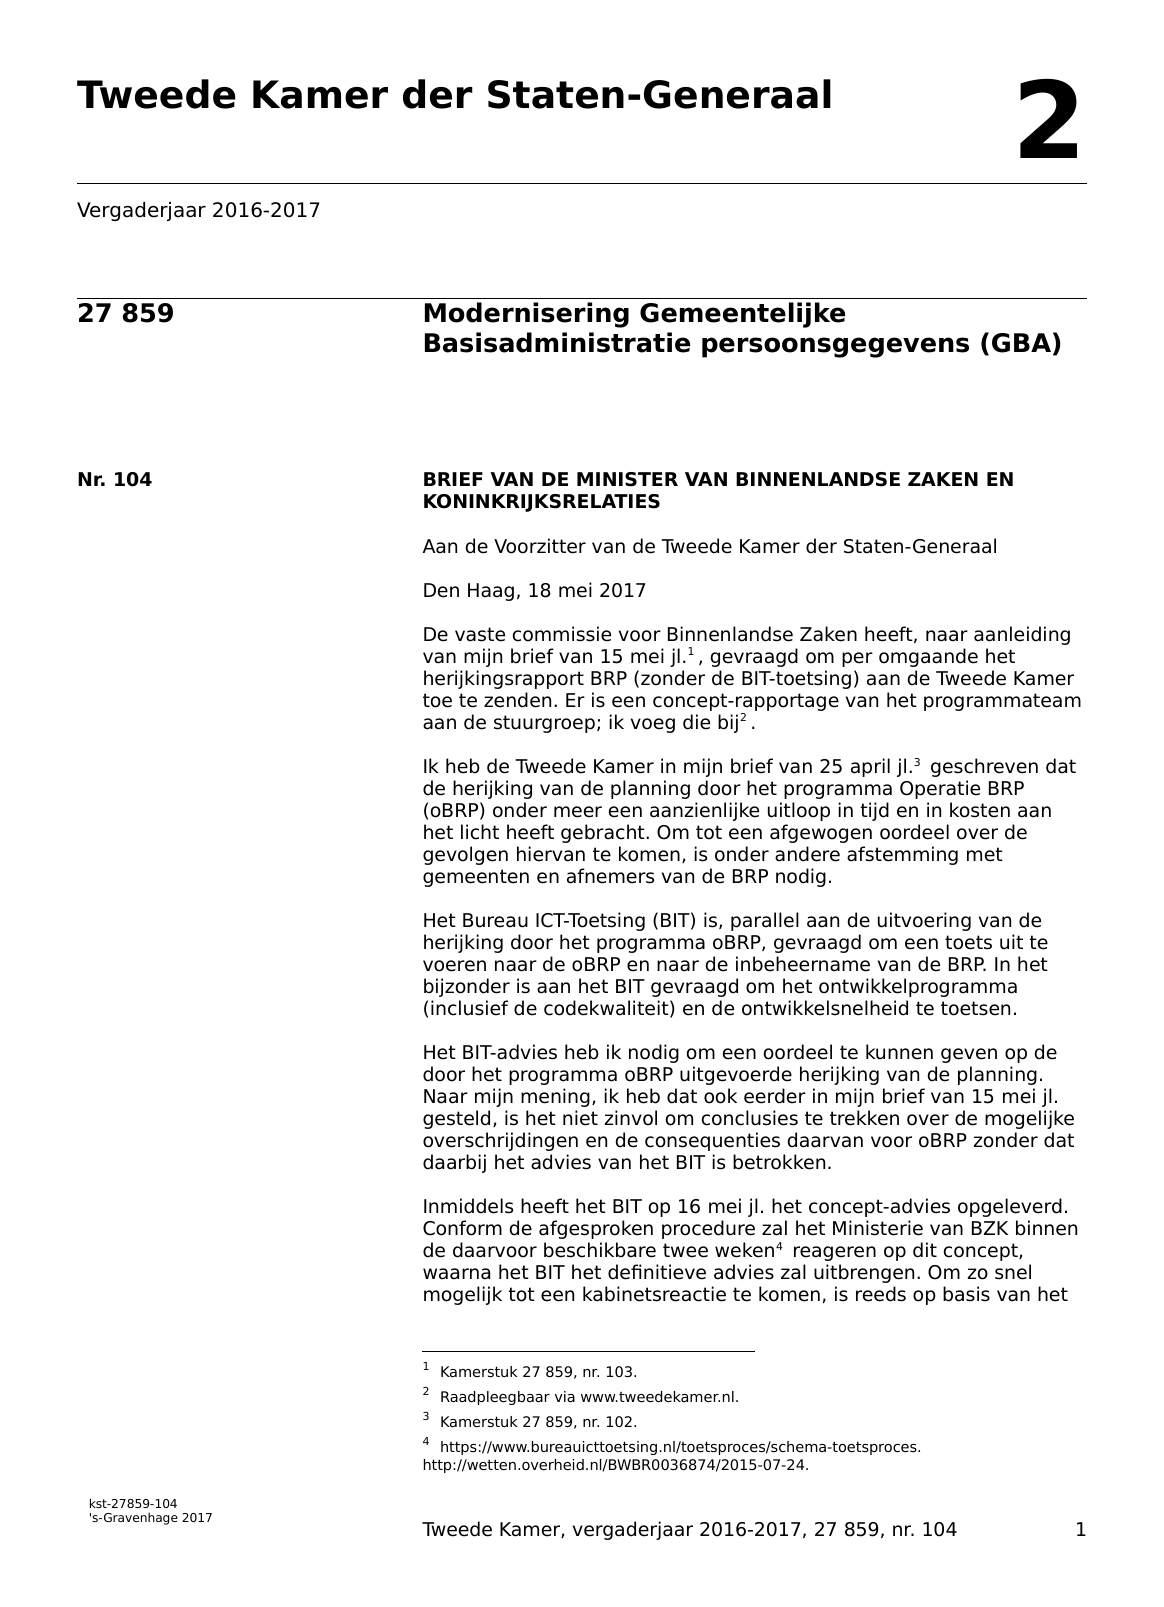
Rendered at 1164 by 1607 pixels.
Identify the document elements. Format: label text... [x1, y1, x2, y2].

text kst-27859-104 [88, 1497, 323, 1511]
text Den Haag, 18 mei 2017 [422, 580, 1087, 602]
text De vaste commissie voor Binnenlandse Zaken heeft, naar aanleiding van mijn brief van 15 mei jl., gevraagd om per omgaande het herijkingsrapport BRP (zonder de BIT-toetsing) aan de Tweede Kamer toe te zenden. Er is een concept-rapportage van het programmateam aan de stuurgroep; ik voeg die bij. [422, 624, 1087, 734]
text Het BIT-advies heb ik nodig om een oordeel te kunnen geven op de door het programma oBRP uitgevoerde herijking van de planning. Naar mijn mening, ik heb dat ook eerder in mijn brief van 15 mei jl. gesteld, is het niet zinvol om conclusies te trekken over de mogelijke overschrijdingen en de consequenties daarvan voor oBRP zonder dat daarbij het advies van het BIT is betrokken. [422, 1042, 1087, 1174]
text Het Bureau ICT-Toetsing (BIT) is, parallel aan de uitvoering van de herijking door het programma oBRP, gevraagd om een toets uit te voeren naar de oBRP en naar de inbeheername van de BRP. In het bijzonder is aan het BIT gevraagd om het ontwikkelprogramma (inclusief de codekwaliteit) en de ontwikkelsnelheid te toetsen. [422, 910, 1087, 1020]
text Inmiddels heeft het BIT op 16 mei jl. het concept-advies opgeleverd. Conform de afgesproken procedure zal het Ministerie van BZK binnen de daarvoor beschikbare twee weken reageren op dit concept, waarna het BIT het definitieve advies zal uitbrengen. Om zo snel mogelijk tot een kabinetsreactie te komen, is reeds op basis van het [422, 1196, 1087, 1306]
table_header 2 [886, 59, 1087, 183]
table_cell Vergaderjaar 2016-2017 [77, 184, 1087, 298]
text Kamerstuk 27 859, nr. 103. [422, 1360, 1087, 1382]
subtitle 27 859 Modernisering Gemeentelijke Basisadministratie persoonsgegevens (GBA) [77, 299, 1087, 358]
table_header Tweede Kamer der Staten-Generaal [77, 59, 886, 183]
text Kamerstuk 27 859, nr. 102. [422, 1410, 1087, 1432]
subtitle Nr. 104 BRIEF VAN DE MINISTER VAN BINNENLANDSE ZAKEN EN KONINKRIJKSRELATIES [77, 469, 1087, 513]
text 's-Gravenhage 2017 [88, 1511, 323, 1525]
text http://wetten.overheid.nl/BWBR0036874/2015-07-24. [422, 1457, 1087, 1474]
text Aan de Voorzitter van de Tweede Kamer der Staten-Generaal [422, 536, 1087, 557]
text Raadpleegbaar via www.tweedekamer.nl. [422, 1385, 1087, 1407]
text Ik heb de Tweede Kamer in mijn brief van 25 april jl. geschreven dat de herijking van de planning door het programma Operatie BRP (oBRP) onder meer een aanzienlijke uitloop in tijd en in kosten aan het licht heeft gebracht. Om tot een afgewogen oordeel over de gevolgen hiervan te komen, is onder andere afstemming met gemeenten en afnemers van de BRP nodig. [422, 756, 1087, 888]
text https://www.bureauicttoetsing.nl/toetsproces/schema-toetsproces. [422, 1435, 1087, 1457]
